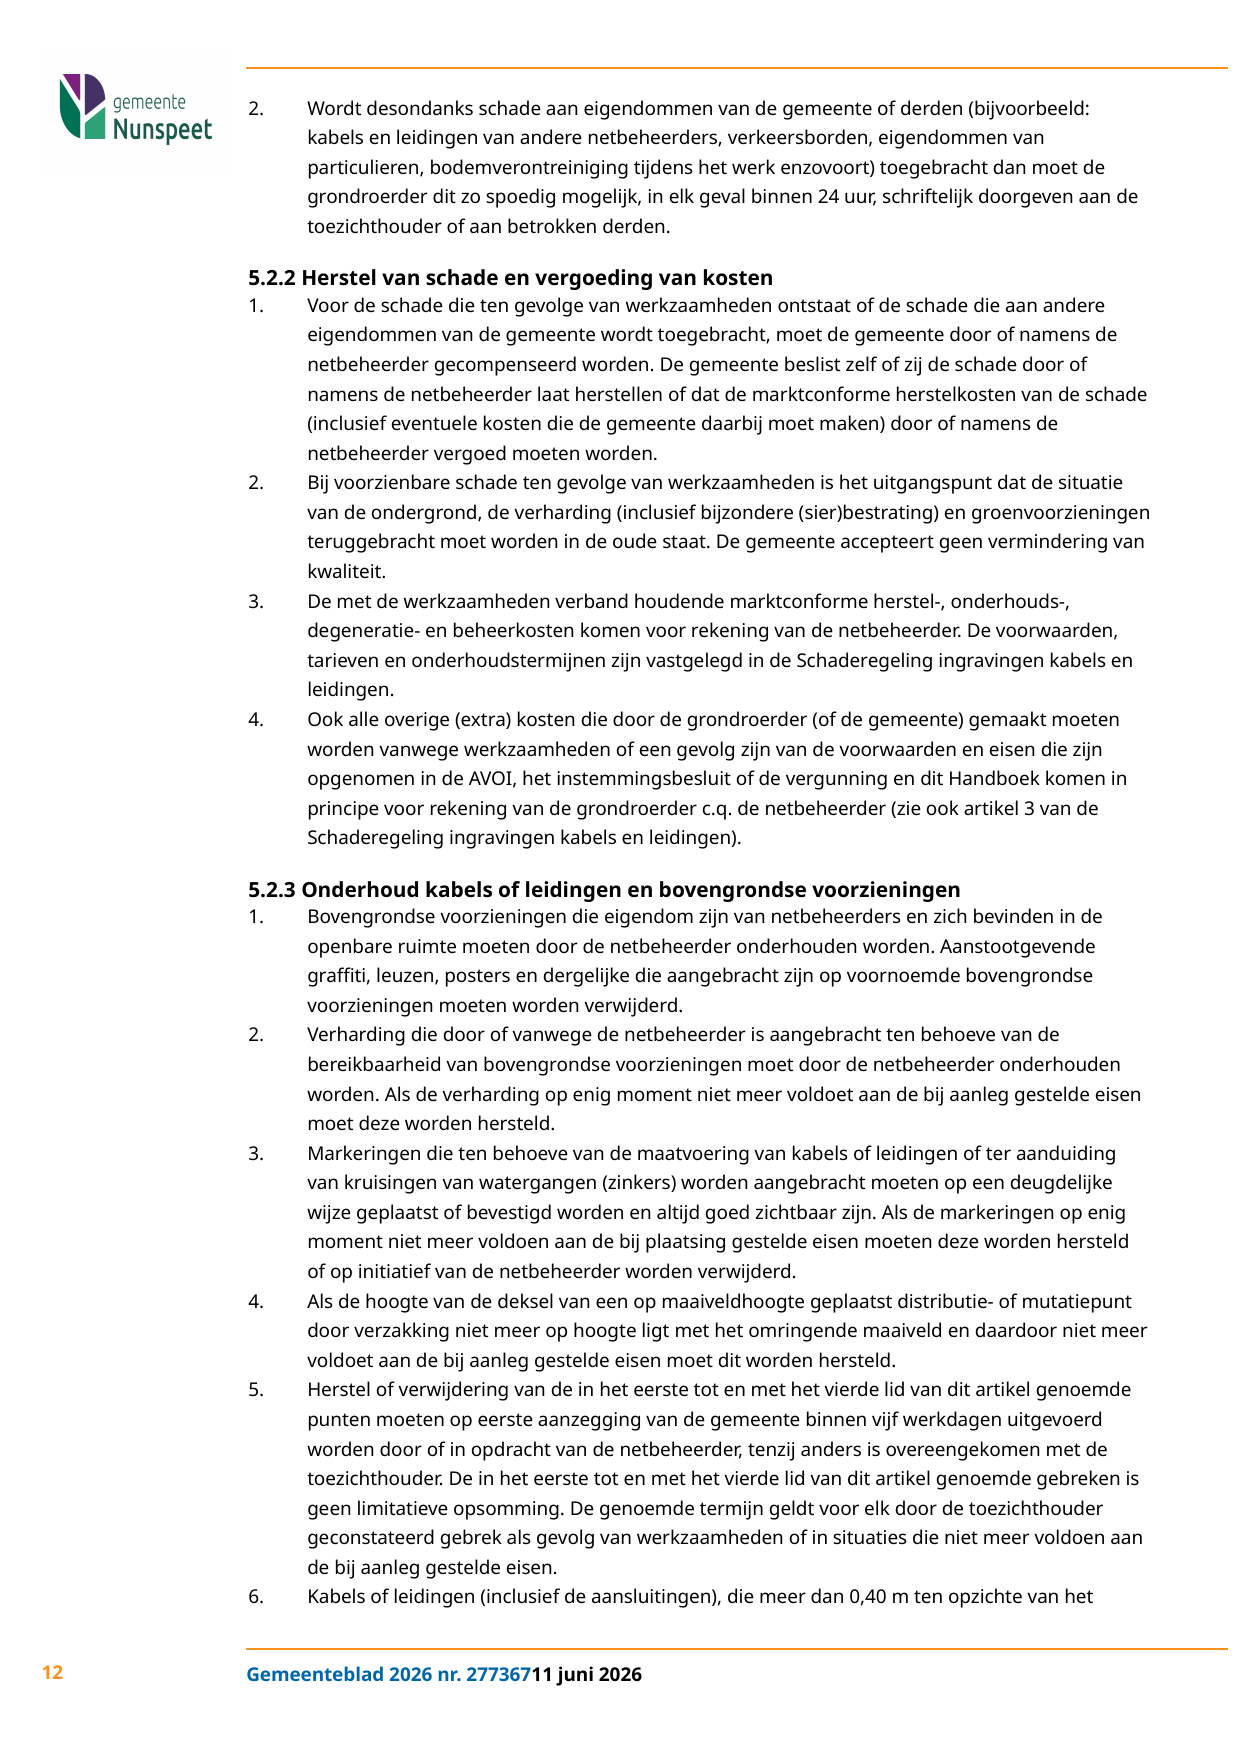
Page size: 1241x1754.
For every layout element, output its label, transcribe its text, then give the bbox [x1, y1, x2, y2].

list Bovengrondse voorzieningen die eigendom zijn van netbeheerders en zich bevinden in de openbare ruimte moeten door de netbeheerder onderhouden worden. Aanstootgevende graffiti, leuzen, posters en dergelijke die aangebracht zijn op voornoemde bovengrondse voorzieningen moeten worden verwijderd. [248, 903, 1152, 1018]
list Ook alle overige (extra) kosten die door de grondroerder (of de gemeente) gemaakt moeten worden vanwege werkzaamheden of een gevolg zijn van de voorwaarden en eisen die zijn opgenomen in de AVOI, het instemmingsbesluit of de vergunning en dit Handboek komen in principe voor rekening van de grondroerder c.q. de netbeheerder (zie ook artikel 3 van de Schaderegeling ingravingen kabels en leidingen). [248, 706, 1152, 850]
text 5.2.3 Onderhoud kabels of leidingen en bovengrondse voorzieningen [248, 875, 1152, 903]
list Verharding die door of vanwege de netbeheerder is aangebracht ten behoeve van de bereikbaarheid van bovengrondse voorzieningen moet door de netbeheerder onderhouden worden. Als de verharding op enig moment niet meer voldoet aan de bij aanleg gestelde eisen moet deze worden hersteld. [248, 1022, 1152, 1136]
list De met de werkzaamheden verband houdende marktconforme herstel-, onderhouds-, degeneratie- en beheerkosten komen voor rekening van de netbeheerder. De voorwaarden, tarieven en onderhoudstermijnen zijn vastgelegd in de Schaderegeling ingravingen kabels en leidingen. [248, 588, 1152, 702]
picture [41, 47, 231, 172]
list Als de hoogte van de deksel van een op maaiveldhoogte geplaatst distributie- of mutatiepunt door verzakking niet meer op hoogte ligt met het omringende maaiveld en daardoor niet meer voldoet aan de bij aanleg gestelde eisen moet dit worden hersteld. [248, 1288, 1152, 1373]
list Voor de schade die ten gevolge van werkzaamheden ontstaat of de schade die aan andere eigendommen van de gemeente wordt toegebracht, moet de gemeente door of namens de netbeheerder gecompenseerd worden. De gemeente beslist zelf of zij de schade door of namens de netbeheerder laat herstellen of dat de marktconforme herstelkosten van de schade (inclusief eventuele kosten die de gemeente daarbij moet maken) door of namens de netbeheerder vergoed moeten worden. [248, 292, 1152, 466]
text 5.2.2 Herstel van schade en vergoeding van kosten [248, 263, 1152, 292]
list Kabels of leidingen (inclusief de aansluitingen), die meer dan 0,40 m ten opzichte van het [248, 1584, 1152, 1609]
list Markeringen die ten behoeve van de maatvoering van kabels of leidingen of ter aanduiding van kruisingen van watergangen (zinkers) worden aangebracht moeten op een deugdelijke wijze geplaatst of bevestigd worden en altijd goed zichtbaar zijn. Als de markeringen op enig moment niet meer voldoen aan de bij plaatsing gestelde eisen moeten deze worden hersteld of op initiatief van de netbeheerder worden verwijderd. [248, 1140, 1152, 1284]
list Wordt desondanks schade aan eigendommen van de gemeente of derden (bijvoorbeeld: kabels en leidingen van andere netbeheerders, verkeersborden, eigendommen van particulieren, bodemverontreiniging tijdens het werk enzovoort) toegebracht dan moet de grondroerder dit zo spoedig mogelijk, in elk geval binnen 24 uur, schriftelijk doorgeven aan de toezichthouder of aan betrokken derden. [248, 95, 1152, 239]
list Herstel of verwijdering van de in het eerste tot en met het vierde lid van dit artikel genoemde punten moeten op eerste aanzegging van de gemeente binnen vijf werkdagen uitgevoerd worden door of in opdracht van de netbeheerder, tenzij anders is overeengekomen met de toezichthouder. De in het eerste tot en met het vierde lid van dit artikel genoemde gebreken is geen limitatieve opsomming. De genoemde termijn geldt voor elk door de toezichthouder geconstateerd gebrek als gevolg van werkzaamheden of in situaties die niet meer voldoen aan de bij aanleg gestelde eisen. [248, 1377, 1152, 1580]
list Bij voorzienbare schade ten gevolge van werkzaamheden is het uitgangspunt dat de situatie van de ondergrond, de verharding (inclusief bijzondere (sier)bestrating) en groenvoorzieningen teruggebracht moet worden in de oude staat. De gemeente accepteert geen vermindering van kwaliteit. [248, 469, 1152, 584]
